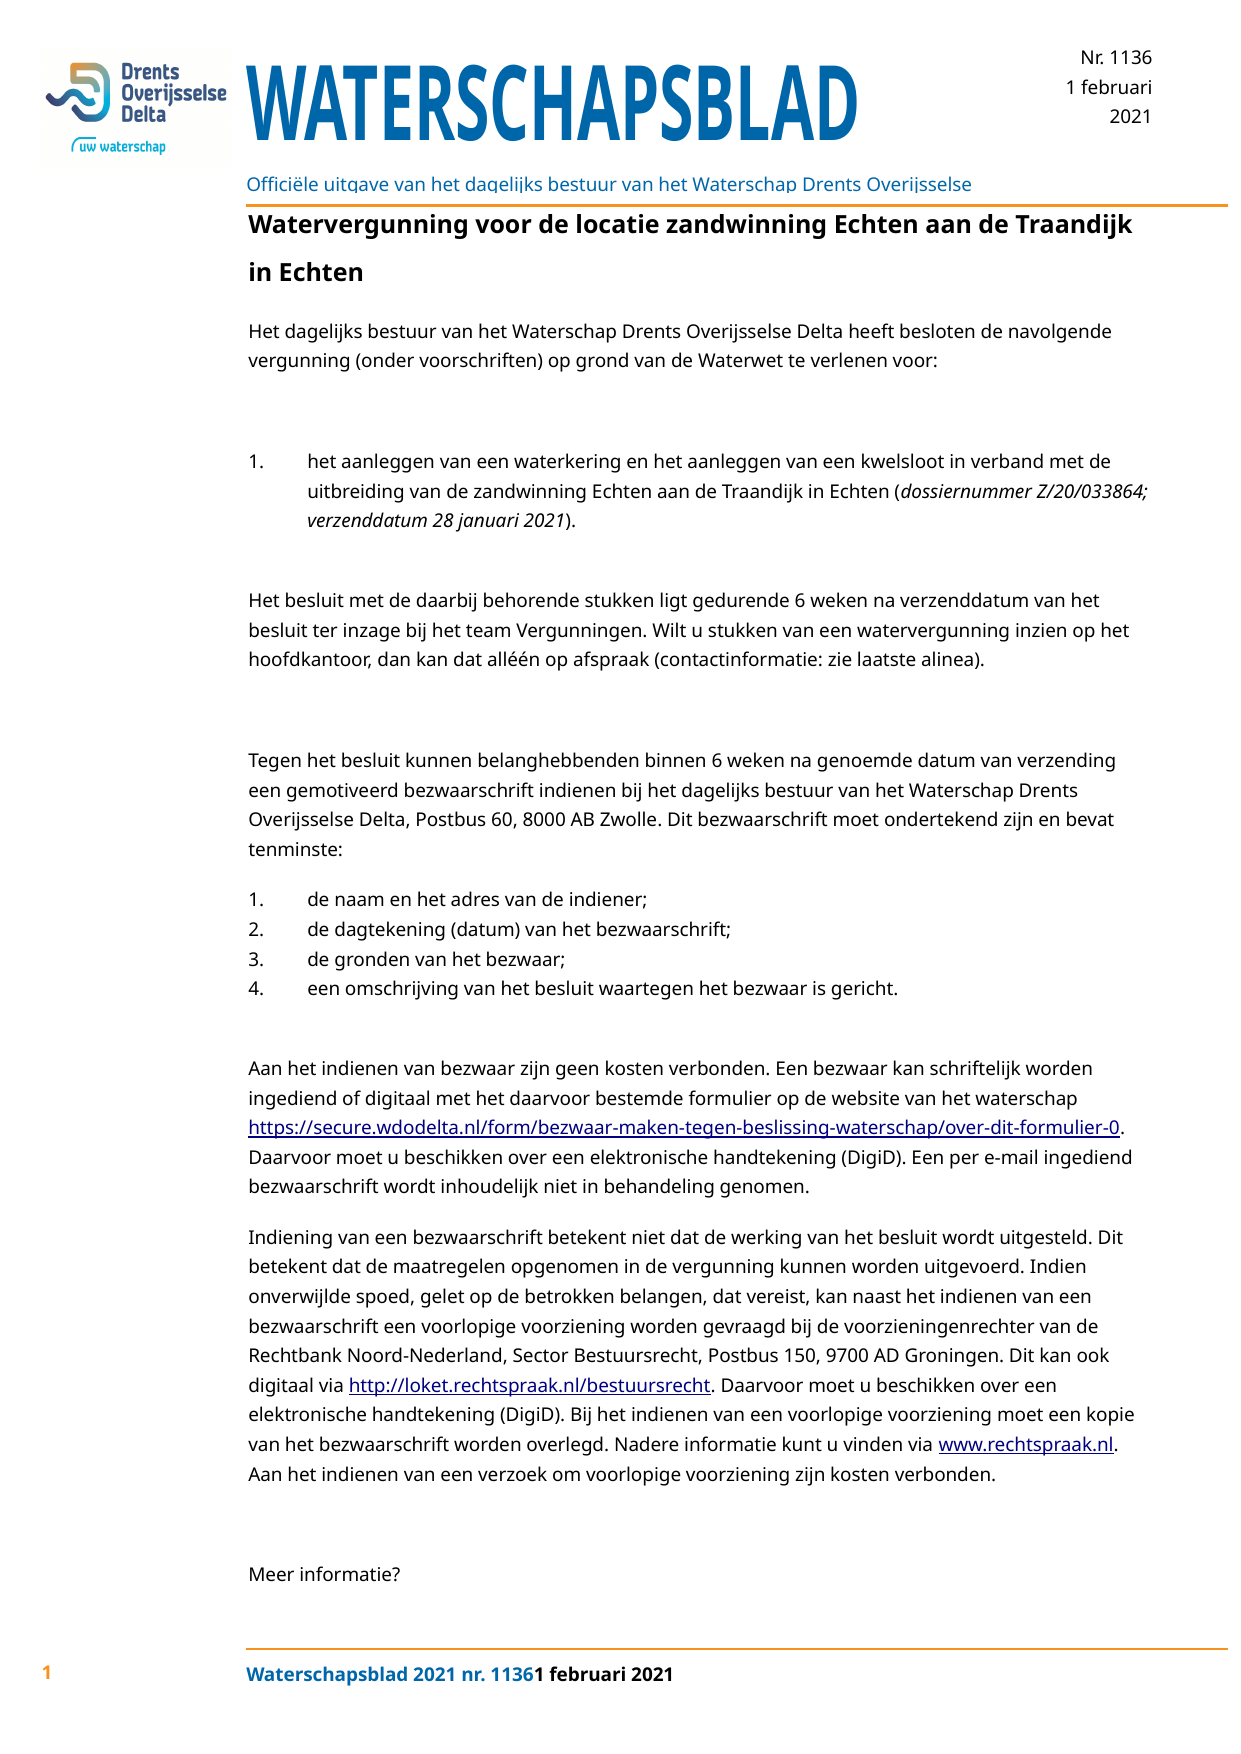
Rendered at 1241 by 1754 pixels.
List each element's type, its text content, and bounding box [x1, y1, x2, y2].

text Watervergunning voor de locatie zandwinning Echten aan de Traandijk in Echten [248, 207, 1152, 288]
text Aan het indienen van bezwaar zijn geen kosten verbonden. Een bezwaar kan schriftelijk worden ingediend of digitaal met het daarvoor bestemde formulier op de website van het waterschap https://secure.wdodelta.nl/form/bezwaar-maken-tegen-beslissing-waterschap/over-dit-formulier-0. Daarvoor moet u beschikken over een elektronische handtekening (DigiD). Een per e-mail ingediend bezwaarschrift wordt inhoudelijk niet in behandeling genomen. [248, 1055, 1152, 1199]
text Indiening van een bezwaarschrift betekent niet dat de werking van het besluit wordt uitgesteld. Dit betekent dat de maatregelen opgenomen in de vergunning kunnen worden uitgevoerd. Indien onverwijlde spoed, gelet op de betrokken belangen, dat vereist, kan naast het indienen van een bezwaarschrift een voorlopige voorziening worden gevraagd bij de voorzieningenrechter van de Rechtbank Noord-Nederland, Sector Bestuursrecht, Postbus 150, 9700 AD Groningen. Dit kan ook digitaal via http://loket.rechtspraak.nl/bestuursrecht. Daarvoor moet u beschikken over een elektronische handtekening (DigiD). Bij het indienen van een voorlopige voorziening moet een kopie van het bezwaarschrift worden overlegd. Nadere informatie kunt u vinden via www.rechtspraak.nl. Aan het indienen van een verzoek om voorlopige voorziening zijn kosten verbonden. [248, 1224, 1152, 1487]
text Meer informatie? [248, 1562, 1152, 1587]
list de gronden van het bezwaar; [248, 946, 1152, 972]
text Het dagelijks bestuur van het Waterschap Drents Overijsselse Delta heeft besloten de navolgende vergunning (onder voorschriften) op grond van de Waterwet te verlenen voor: [248, 318, 1152, 373]
list de dagtekening (datum) van het bezwaarschrift; [248, 916, 1152, 942]
picture [41, 47, 231, 172]
list de naam en het adres van de indiener; [248, 887, 1152, 912]
text Het besluit met de daarbij behorende stukken ligt gedurende 6 weken na verzenddatum van het besluit ter inzage bij het team Vergunningen. Wilt u stukken van een watervergunning inzien op het hoofdkantoor, dan kan dat alléén op afspraak (contactinformatie: zie laatste alinea). [248, 587, 1152, 672]
list het aanleggen van een waterkering en het aanleggen van een kwelsloot in verband met de uitbreiding van de zandwinning Echten aan de Traandijk in Echten (dossiernummer Z/20/033864; verzenddatum 28 januari 2021). [248, 448, 1152, 533]
text Tegen het besluit kunnen belanghebbenden binnen 6 weken na genoemde datum van verzending een gemotiveerd bezwaarschrift indienen bij het dagelijks bestuur van het Waterschap Drents Overijsselse Delta, Postbus 60, 8000 AB Zwolle. Dit bezwaarschrift moet ondertekend zijn en bevat tenminste: [248, 747, 1152, 862]
list een omschrijving van het besluit waartegen het bezwaar is gericht. [248, 975, 1152, 1001]
